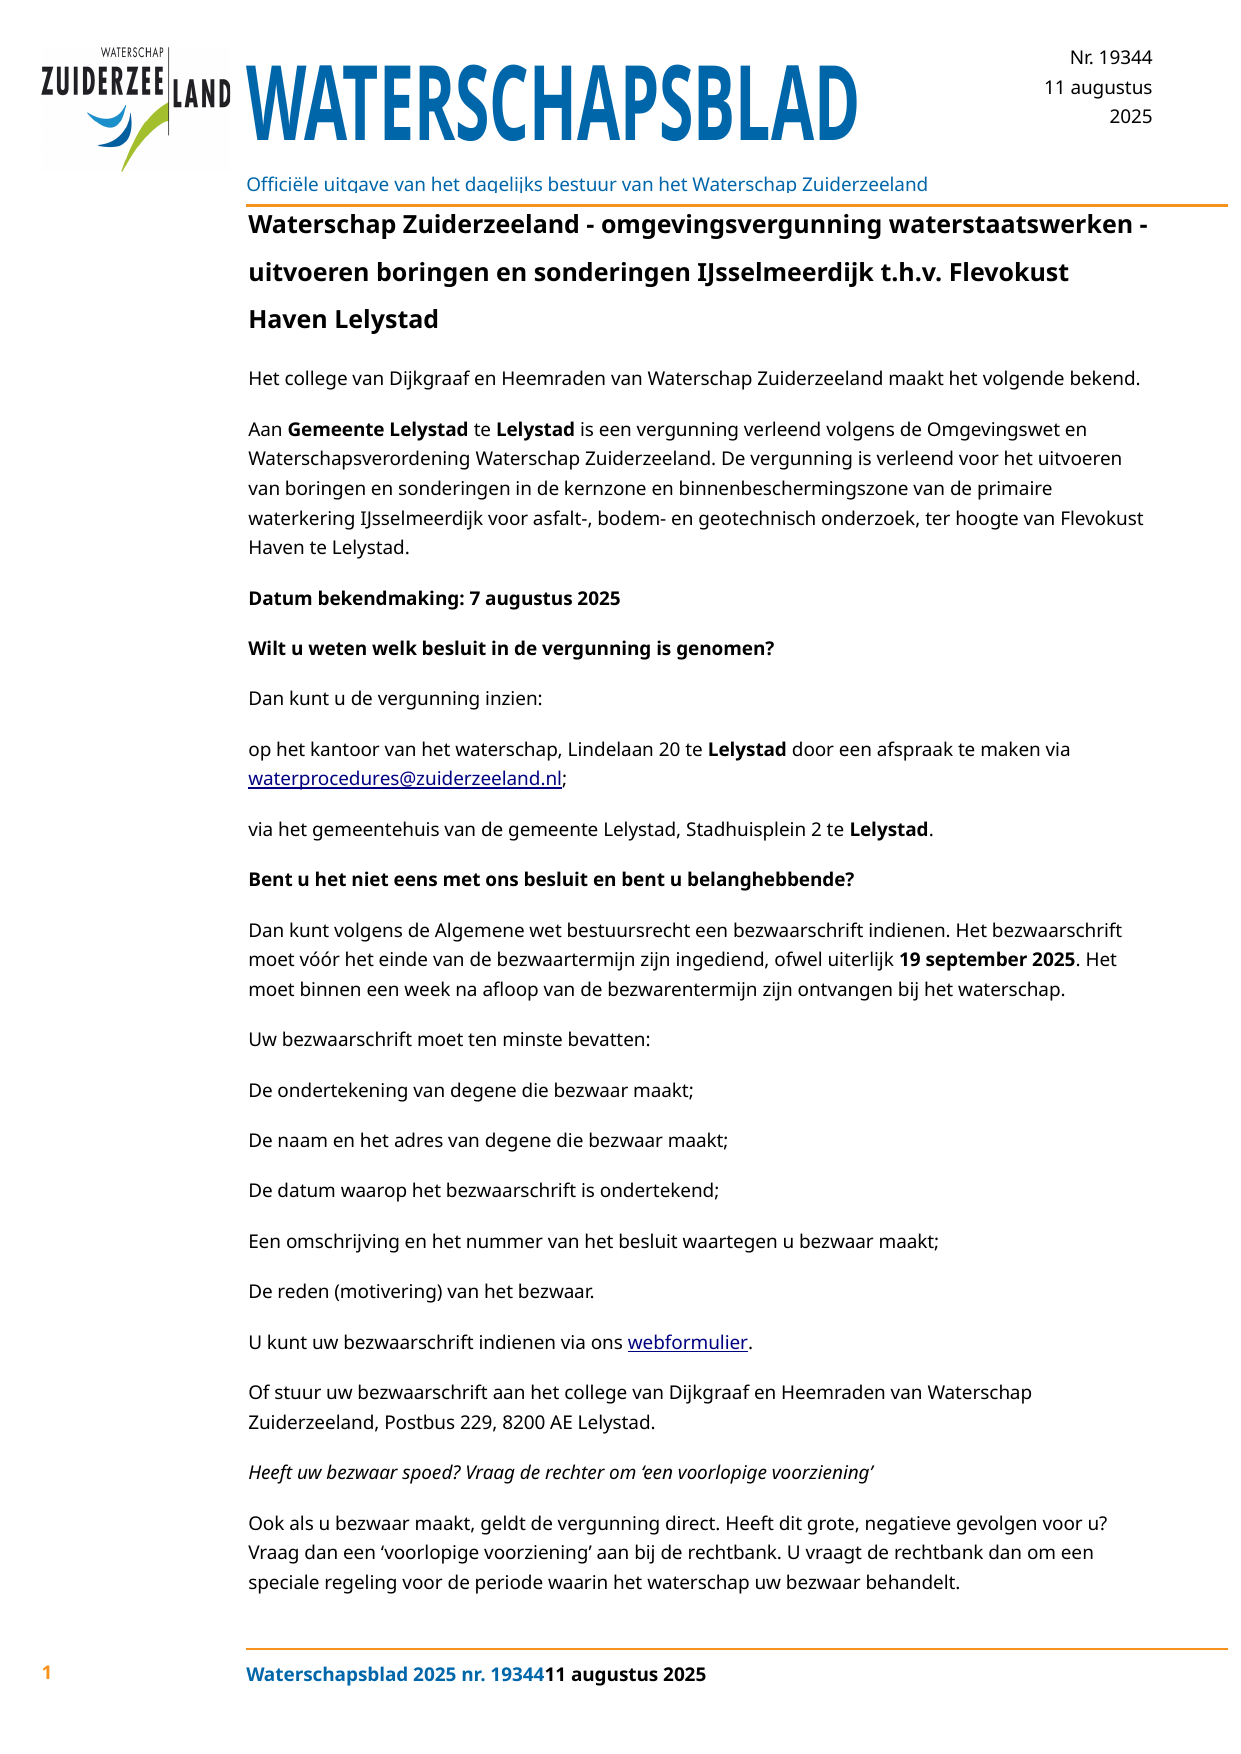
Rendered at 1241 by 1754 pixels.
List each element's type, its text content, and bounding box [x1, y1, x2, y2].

text op het kantoor van het waterschap, Lindelaan 20 te Lelystad door een afspraak te maken via waterprocedures@zuiderzeeland.nl; [248, 736, 1152, 791]
picture [41, 47, 231, 172]
text Wilt u weten welk besluit in de vergunning is genomen? [248, 635, 1152, 661]
text Dan kunt volgens de Algemene wet bestuursrecht een bezwaarschrift indienen. Het bezwaarschrift moet vóór het einde van de bezwaartermijn zijn ingediend, ofwel uiterlijk 19 september 2025. Het moet binnen een week na afloop van de bezwarentermijn zijn ontvangen bij het waterschap. [248, 917, 1152, 1002]
text Dan kunt u de vergunning inzien: [248, 686, 1152, 711]
text De ondertekening van degene die bezwaar maakt; [248, 1077, 1152, 1102]
text De reden (motivering) van het bezwaar. [248, 1278, 1152, 1304]
text Het college van Dijkgraaf en Heemraden van Waterschap Zuiderzeeland maakt het volgende bekend. [248, 366, 1152, 391]
text Heeft uw bezwaar spoed? Vraag de rechter om ‘een voorlopige voorziening’ [248, 1459, 1152, 1485]
text Waterschap Zuiderzeeland - omgevingsvergunning waterstaatswerken - uitvoeren boringen en sonderingen IJsselmeerdijk t.h.v. Flevokust Haven Lelystad [248, 207, 1152, 336]
text via het gemeentehuis van de gemeente Lelystad, Stadhuisplein 2 te Lelystad. [248, 816, 1152, 842]
text Ook als u bezwaar maakt, geldt de vergunning direct. Heeft dit grote, negatieve gevolgen voor u? Vraag dan een ‘voorlopige voorziening’ aan bij de rechtbank. U vraagt de rechtbank dan om een speciale regeling voor de periode waarin het waterschap uw bezwaar behandelt. [248, 1510, 1152, 1594]
text Uw bezwaarschrift moet ten minste bevatten: [248, 1026, 1152, 1052]
text Bent u het niet eens met ons besluit en bent u belanghebbende? [248, 866, 1152, 892]
text Datum bekendmaking: 7 augustus 2025 [248, 585, 1152, 610]
text Een omschrijving en het nummer van het besluit waartegen u bezwaar maakt; [248, 1228, 1152, 1254]
text U kunt uw bezwaarschrift indienen via ons webformulier. [248, 1329, 1152, 1354]
text De naam en het adres van degene die bezwaar maakt; [248, 1127, 1152, 1153]
text Of stuur uw bezwaarschrift aan het college van Dijkgraaf en Heemraden van Waterschap Zuiderzeeland, Postbus 229, 8200 AE Lelystad. [248, 1379, 1152, 1434]
text Aan Gemeente Lelystad te Lelystad is een vergunning verleend volgens de Omgevingswet en Waterschapsverordening Waterschap Zuiderzeeland. De vergunning is verleend voor het uitvoeren van boringen en sonderingen in de kernzone en binnenbeschermingszone van de primaire waterkering IJsselmeerdijk voor asfalt-, bodem- en geotechnisch onderzoek, ter hoogte van Flevokust Haven te Lelystad. [248, 416, 1152, 560]
text De datum waarop het bezwaarschrift is ondertekend; [248, 1178, 1152, 1203]
